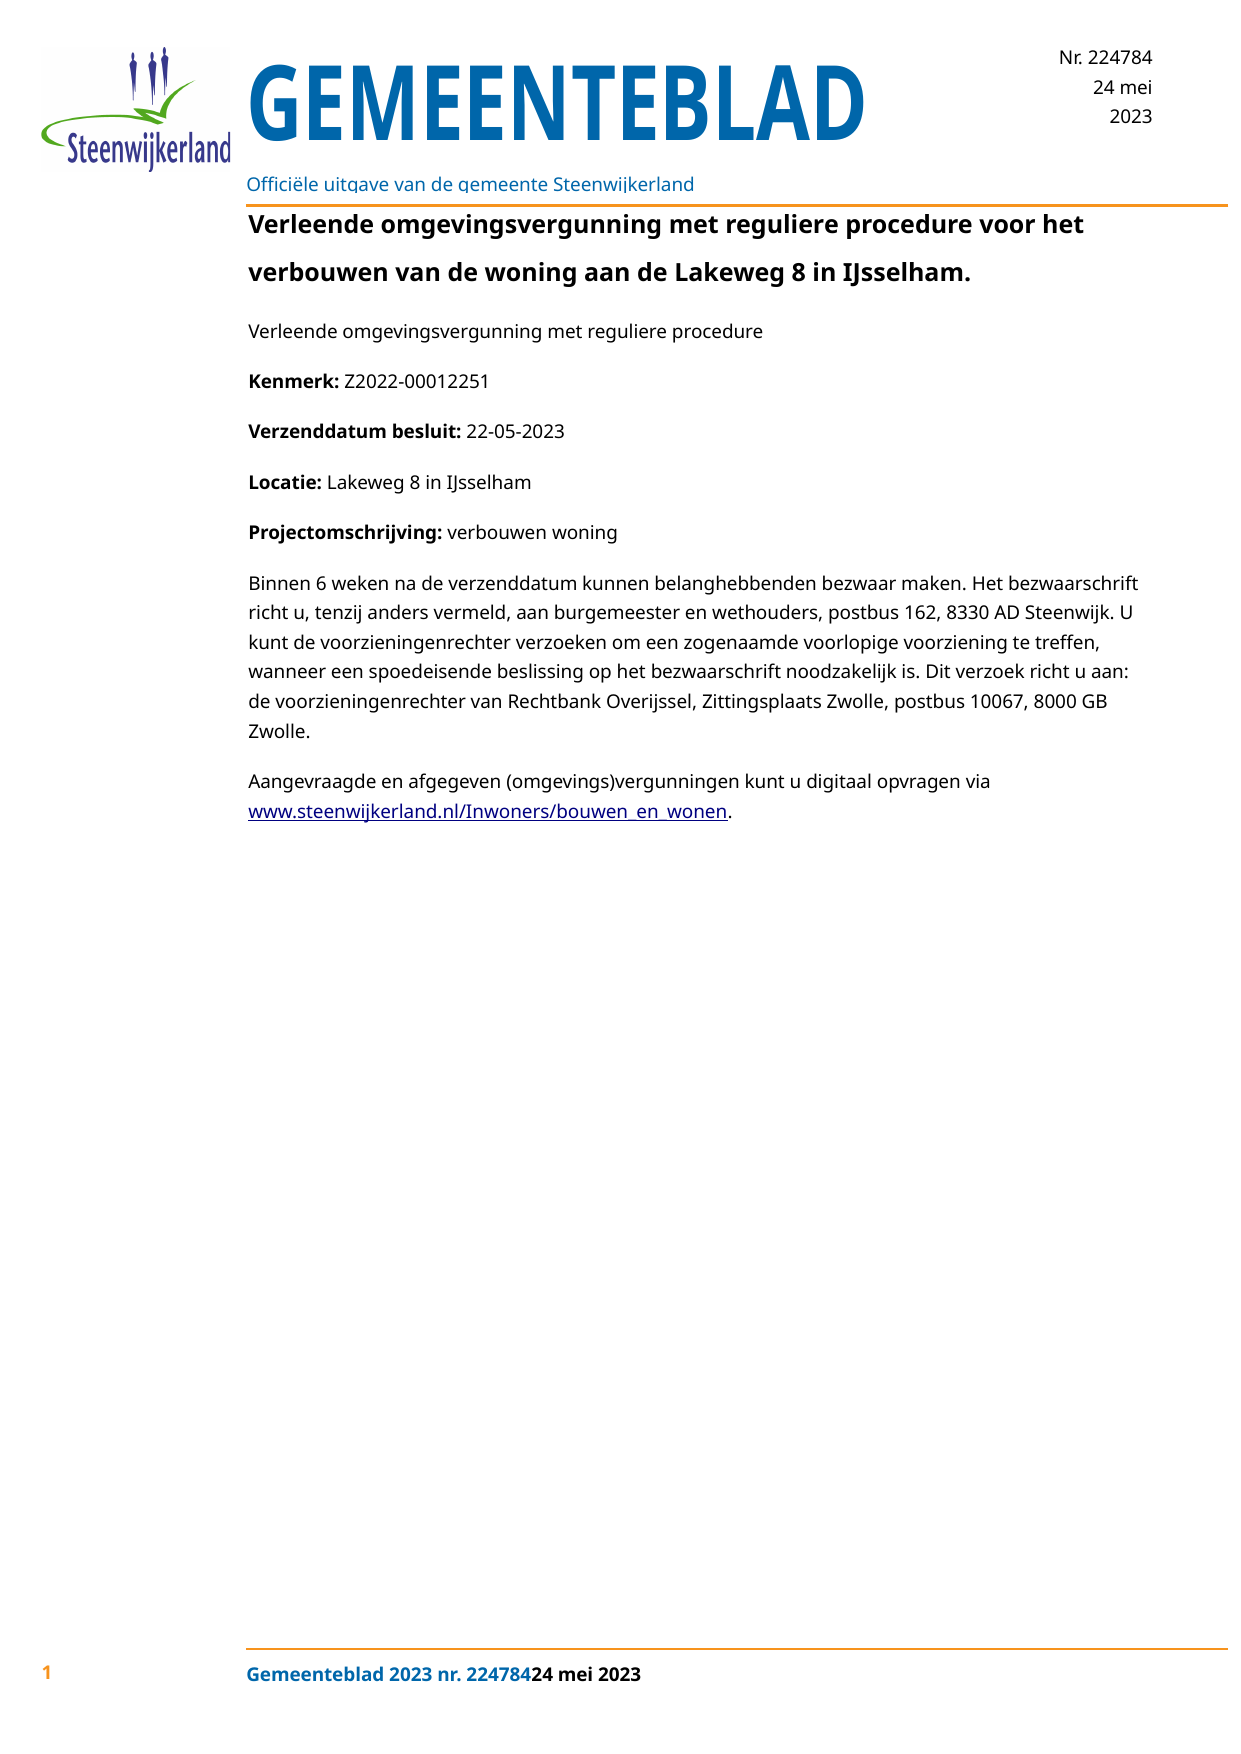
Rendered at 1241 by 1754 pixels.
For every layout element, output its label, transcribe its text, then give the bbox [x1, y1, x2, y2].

text Locatie: Lakeweg 8 in IJsselham [248, 469, 1152, 495]
text Verzenddatum besluit: 22-05-2023 [248, 419, 1152, 444]
text Verleende omgevingsvergunning met reguliere procedure [248, 318, 1152, 344]
text Binnen 6 weken na de verzenddatum kunnen belanghebbenden bezwaar maken. Het bezwaarschrift richt u, tenzij anders vermeld, aan burgemeester en wethouders, postbus 162, 8330 AD Steenwijk. U kunt de voorzieningenrechter verzoeken om een zogenaamde voorlopige voorziening te treffen, wanneer een spoedeisende beslissing op het bezwaarschrift noodzakelijk is. Dit verzoek richt u aan: de voorzieningenrechter van Rechtbank Overijssel, Zittingsplaats Zwolle, postbus 10067, 8000 GB Zwolle. [248, 570, 1152, 744]
text Kenmerk: Z2022-00012251 [248, 368, 1152, 394]
text Aangevraagde en afgegeven (omgevings)vergunningen kunt u digitaal opvragen via www.steenwijkerland.nl/Inwoners/bouwen_en_wonen. [248, 768, 1152, 824]
picture [41, 47, 231, 172]
text Verleende omgevingsvergunning met reguliere procedure voor het verbouwen van de woning aan de Lakeweg 8 in IJsselham. [248, 207, 1152, 288]
text Projectomschrijving: verbouwen woning [248, 519, 1152, 545]
